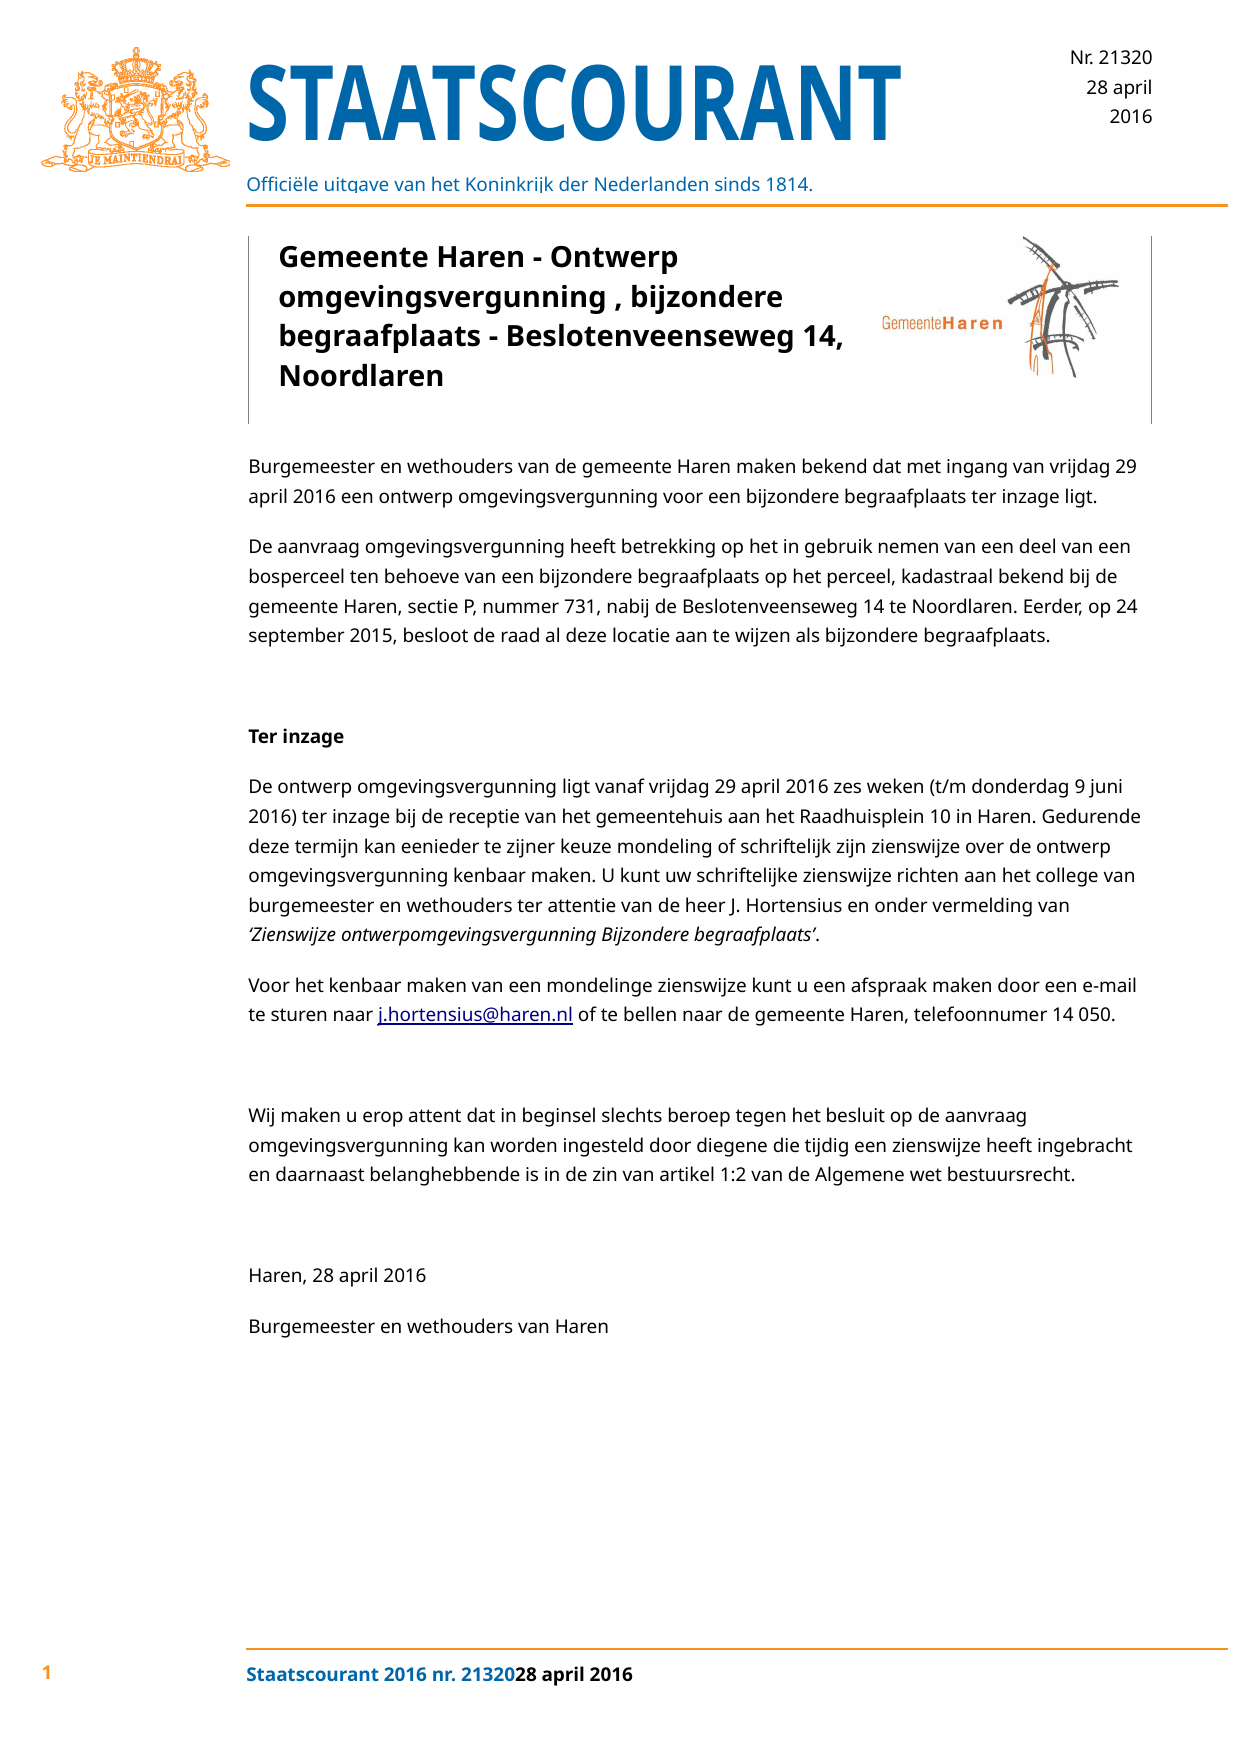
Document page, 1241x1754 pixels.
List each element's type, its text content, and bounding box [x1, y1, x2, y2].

text Burgemeester en wethouders van de gemeente Haren maken bekend dat met ingang van vrijdag 29 april 2016 een ontwerp omgevingsvergunning voor een bijzondere begraafplaats ter inzage ligt. [248, 454, 1152, 509]
table_header Gemeente Haren - Ontwerp omgevingsvergunning , bijzondere begraafplaats - Beslotenveenseweg 14, Noordlaren [249, 236, 850, 424]
table_header [850, 236, 882, 377]
picture [41, 47, 231, 172]
text Burgemeester en wethouders van Haren [248, 1313, 1152, 1338]
text De aanvraag omgevingsvergunning heeft betrekking op het in gebruik nemen van een deel van een bosperceel ten behoeve van een bijzondere begraafplaats op het perceel, kadastraal bekend bij de gemeente Haren, sectie P, nummer 731, nabij de Beslotenveenseweg 14 te Noordlaren. Eerder, op 24 september 2015, besloot de raad al deze locatie aan te wijzen als bijzondere begraafplaats. [248, 534, 1152, 648]
text De ontwerp omgevingsvergunning ligt vanaf vrijdag 29 april 2016 zes weken (t/m donderdag 9 juni 2016) ter inzage bij de receptie van het gemeentehuis aan het Raadhuisplein 10 in Haren. Gedurende deze termijn kan eenieder te zijner keuze mondeling of schriftelijk zijn zienswijze over de ontwerp omgevingsvergunning kenbaar maken. U kunt uw schriftelijke zienswijze richten aan het college van burgemeester en wethouders ter attentie van de heer J. Hortensius en onder vermelding van ‘Zienswijze ontwerpomgevingsvergunning Bijzondere begraafplaats’. [248, 774, 1152, 947]
text Ter inzage [248, 723, 1152, 749]
text Voor het kenbaar maken van een mondelinge zienswijze kunt u een afspraak maken door een e-mail te sturen naar j.hortensius@haren.nl of te bellen naar de gemeente Haren, telefoonnumer 14 050. [248, 972, 1152, 1027]
text Haren, 28 april 2016 [248, 1262, 1152, 1288]
picture [882, 236, 1119, 378]
text Wij maken u erop attent dat in beginsel slechts beroep tegen het besluit op de aanvraag omgevingsvergunning kan worden ingesteld door diegene die tijdig een zienswijze heeft ingebracht en daarnaast belanghebbende is in de zin van artikel 1:2 van de Algemene wet bestuursrecht. [248, 1102, 1152, 1187]
table_header [850, 378, 1151, 424]
table_header [1119, 236, 1151, 377]
